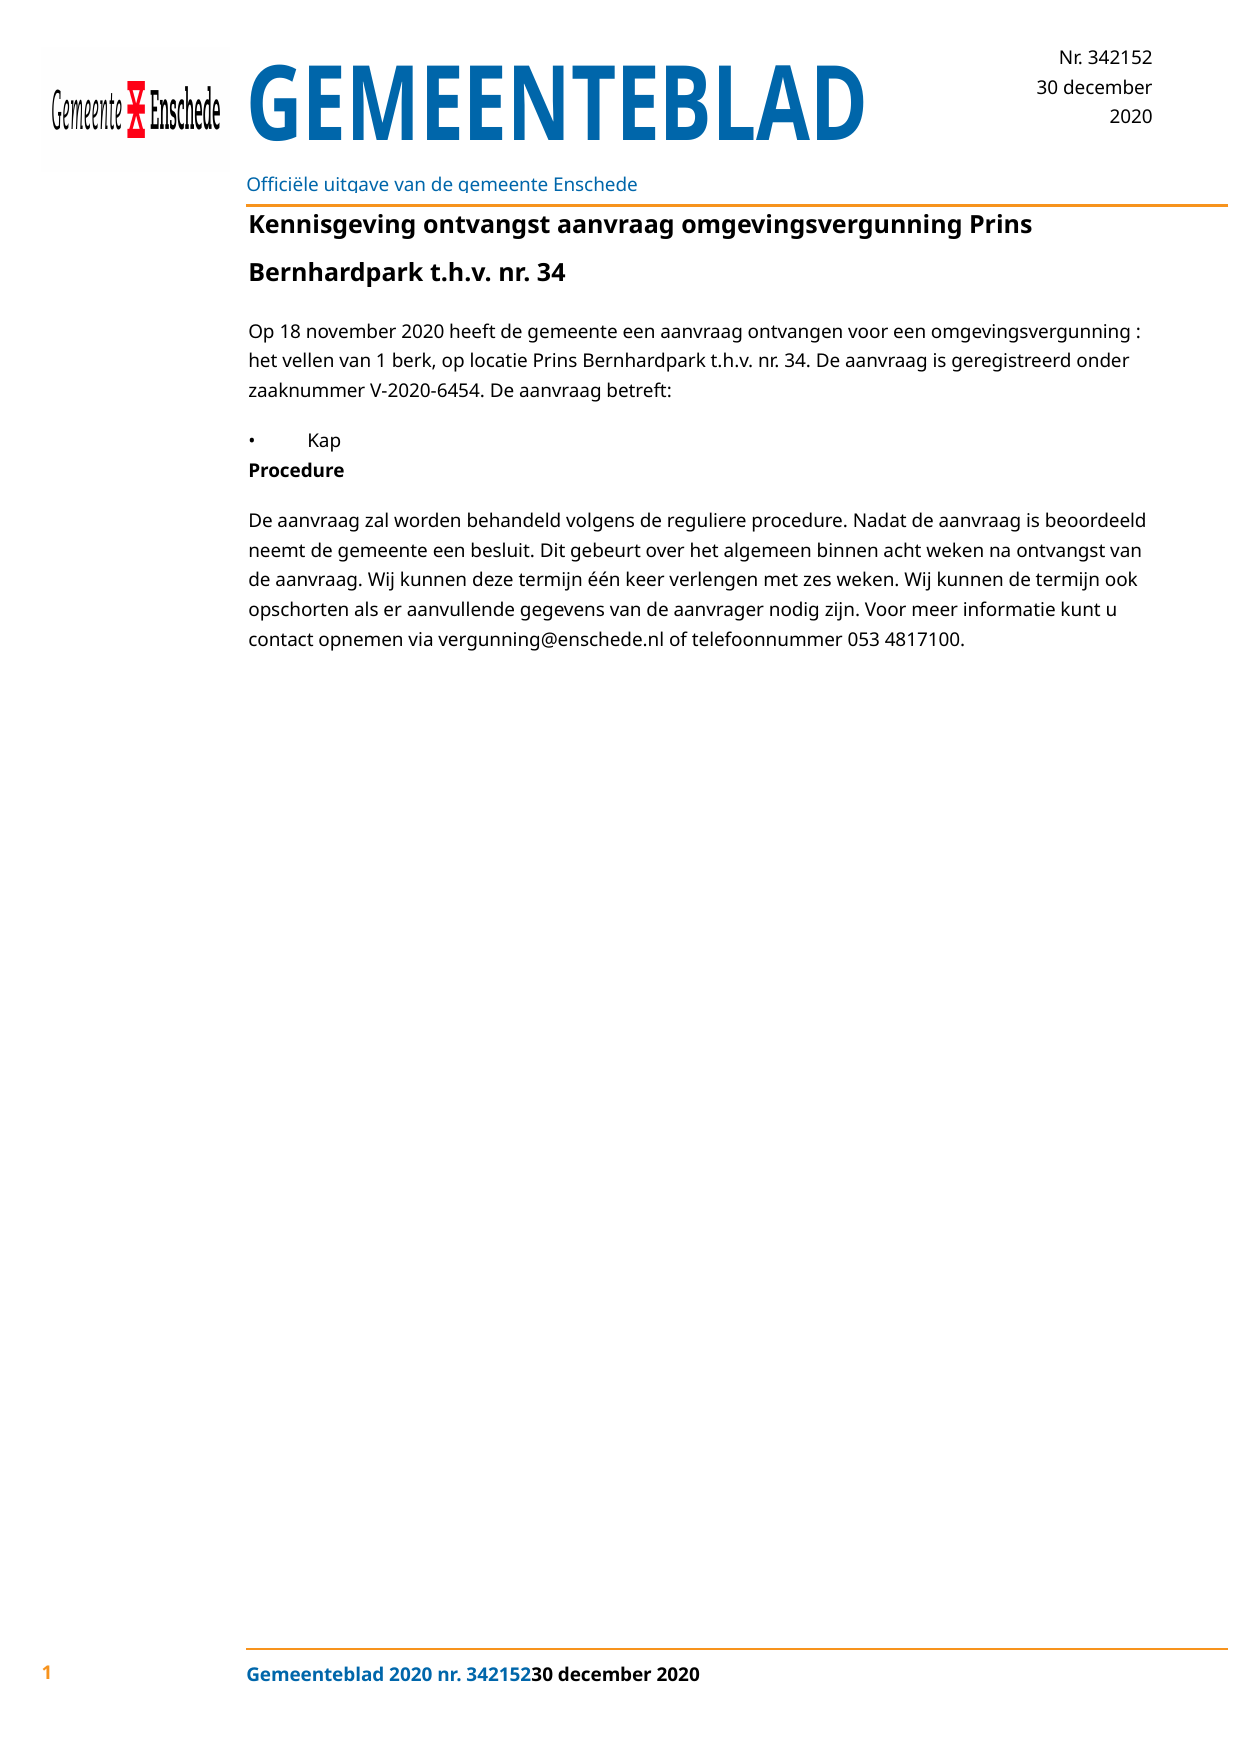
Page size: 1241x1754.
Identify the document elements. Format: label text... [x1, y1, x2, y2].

text Kennisgeving ontvangst aanvraag omgevingsvergunning Prins Bernhardpark t.h.v. nr. 34 [248, 207, 1152, 288]
text Procedure [248, 457, 1152, 483]
text De aanvraag zal worden behandeld volgens de reguliere procedure. Nadat de aanvraag is beoordeeld neemt de gemeente een besluit. Dit gebeurt over het algemeen binnen acht weken na ontvangst van de aanvraag. Wij kunnen deze termijn één keer verlengen met zes weken. Wij kunnen de termijn ook opschorten als er aanvullende gegevens van de aanvrager nodig zijn. Voor meer informatie kunt u contact opnemen via vergunning@enschede.nl of telefoonnummer 053 4817100. [248, 507, 1152, 652]
picture [41, 47, 231, 172]
list Kap [248, 427, 1152, 453]
text Op 18 november 2020 heeft de gemeente een aanvraag ontvangen voor een omgevingsvergunning : het vellen van 1 berk, op locatie Prins Bernhardpark t.h.v. nr. 34. De aanvraag is geregistreerd onder zaaknummer V-2020-6454. De aanvraag betreft: [248, 318, 1152, 403]
